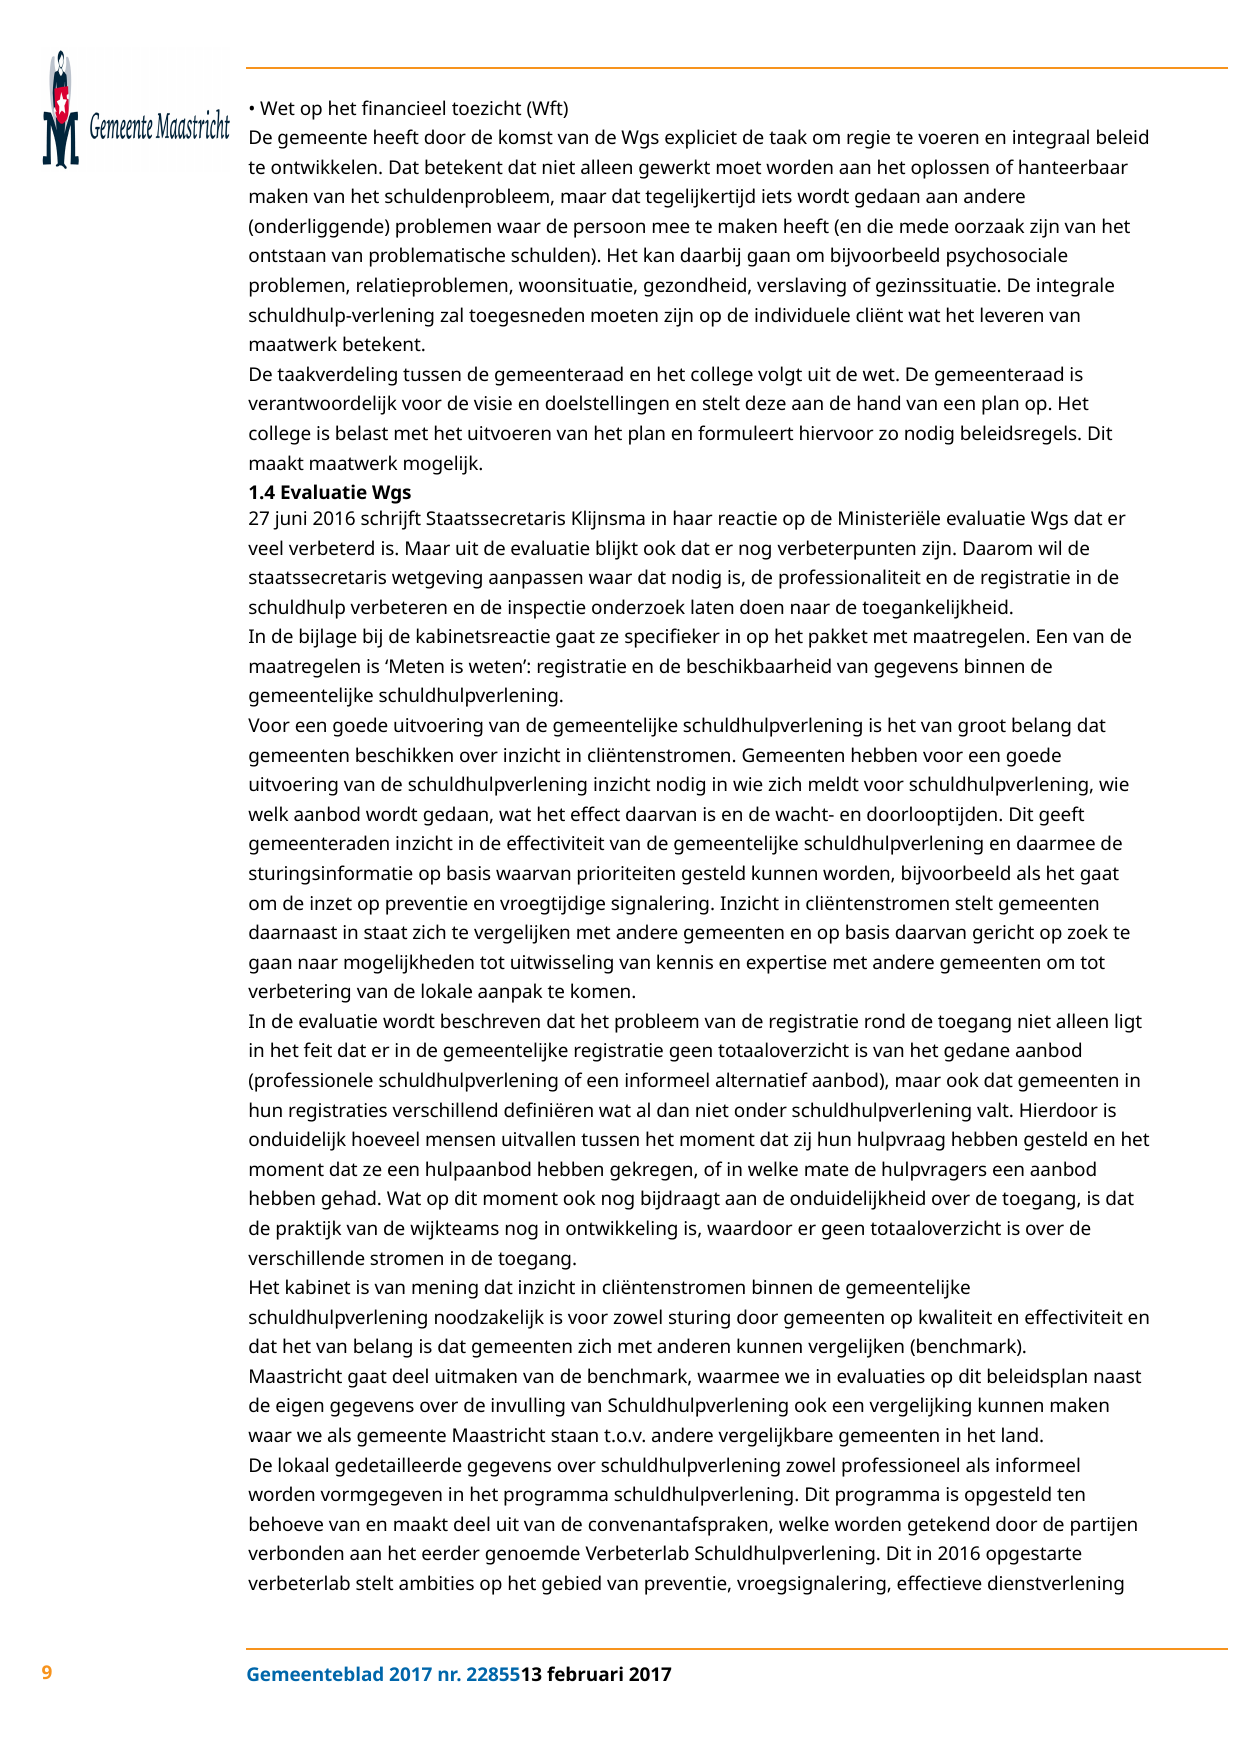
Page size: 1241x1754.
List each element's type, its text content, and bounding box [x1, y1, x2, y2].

text Maastricht gaat deel uitmaken van de benchmark, waarmee we in evaluaties op dit beleidsplan naast de eigen gegevens over de invulling van Schuldhulpverlening ook een vergelijking kunnen maken waar we als gemeente Maastricht staan t.o.v. andere vergelijkbare gemeenten in het land. [248, 1363, 1152, 1448]
text In de evaluatie wordt beschreven dat het probleem van de registratie rond de toegang niet alleen ligt in het feit dat er in de gemeentelijke registratie geen totaaloverzicht is van het gedane aanbod (professionele schuldhulpverlening of een informeel alternatief aanbod), maar ook dat gemeenten in hun registraties verschillend definiëren wat al dan niet onder schuldhulpverlening valt. Hierdoor is onduidelijk hoeveel mensen uitvallen tussen het moment dat zij hun hulpvraag hebben gesteld en het moment dat ze een hulpaanbod hebben gekregen, of in welke mate de hulpvragers een aanbod hebben gehad. Wat op dit moment ook nog bijdraagt aan de onduidelijkheid over de toegang, is dat de praktijk van de wijkteams nog in ontwikkeling is, waardoor er geen totaaloverzicht is over de verschillende stromen in de toegang. [248, 1008, 1152, 1270]
text 1.4 Evaluatie Wgs [248, 479, 1152, 505]
text In de bijlage bij de kabinetsreactie gaat ze specifieker in op het pakket met maatregelen. Een van de maatregelen is ‘Meten is weten’: registratie en de beschikbaarheid van gegevens binnen de gemeentelijke schuldhulpverlening. [248, 623, 1152, 708]
picture [41, 47, 231, 172]
text Voor een goede uitvoering van de gemeentelijke schuldhulpverlening is het van groot belang dat gemeenten beschikken over inzicht in cliëntenstromen. Gemeenten hebben voor een goede uitvoering van de schuldhulpverlening inzicht nodig in wie zich meldt voor schuldhulpverlening, wie welk aanbod wordt gedaan, wat het effect daarvan is en de wacht- en doorlooptijden. Dit geeft gemeenteraden inzicht in de effectiviteit van de gemeentelijke schuldhulpverlening en daarmee de sturingsinformatie op basis waarvan prioriteiten gesteld kunnen worden, bijvoorbeeld als het gaat om de inzet op preventie en vroegtijdige signalering. Inzicht in cliëntenstromen stelt gemeenten daarnaast in staat zich te vergelijken met andere gemeenten en op basis daarvan gericht op zoek te gaan naar mogelijkheden tot uitwisseling van kennis en expertise met andere gemeenten om tot verbetering van de lokale aanpak te komen. [248, 712, 1152, 1004]
text 27 juni 2016 schrijft Staatssecretaris Klijnsma in haar reactie op de Ministeriële evaluatie Wgs dat er veel verbeterd is. Maar uit de evaluatie blijkt ook dat er nog verbeterpunten zijn. Daarom wil de staatssecretaris wetgeving aanpassen waar dat nodig is, de professionaliteit en de registratie in de schuldhulp verbeteren en de inspectie onderzoek laten doen naar de toegankelijkheid. [248, 505, 1152, 619]
text Het kabinet is van mening dat inzicht in cliëntenstromen binnen de gemeentelijke schuldhulpverlening noodzakelijk is voor zowel sturing door gemeenten op kwaliteit en effectiviteit en dat het van belang is dat gemeenten zich met anderen kunnen vergelijken (benchmark). [248, 1274, 1152, 1359]
text De lokaal gedetailleerde gegevens over schuldhulpverlening zowel professioneel als informeel worden vormgegeven in het programma schuldhulpverlening. Dit programma is opgesteld ten behoeve van en maakt deel uit van de convenantafspraken, welke worden getekend door de partijen verbonden aan het eerder genoemde Verbeterlab Schuldhulpverlening. Dit in 2016 opgestarte verbeterlab stelt ambities op het gebied van preventie, vroegsignalering, effectieve dienstverlening [248, 1452, 1152, 1596]
text • Wet op het financieel toezicht (Wft) [248, 95, 1152, 121]
text De gemeente heeft door de komst van de Wgs expliciet de taak om regie te voeren en integraal beleid te ontwikkelen. Dat betekent dat niet alleen gewerkt moet worden aan het oplossen of hanteerbaar maken van het schuldenprobleem, maar dat tegelijkertijd iets wordt gedaan aan andere (onderliggende) problemen waar de persoon mee te maken heeft (en die mede oorzaak zijn van het ontstaan van problematische schulden). Het kan daarbij gaan om bijvoorbeeld psychosociale problemen, relatieproblemen, woonsituatie, gezondheid, verslaving of gezinssituatie. De integrale schuldhulp-verlening zal toegesneden moeten zijn op de individuele cliënt wat het leveren van maatwerk betekent. [248, 124, 1152, 357]
text De taakverdeling tussen de gemeenteraad en het college volgt uit de wet. De gemeenteraad is verantwoordelijk voor de visie en doelstellingen en stelt deze aan de hand van een plan op. Het college is belast met het uitvoeren van het plan en formuleert hiervoor zo nodig beleidsregels. Dit maakt maatwerk mogelijk. [248, 361, 1152, 476]
